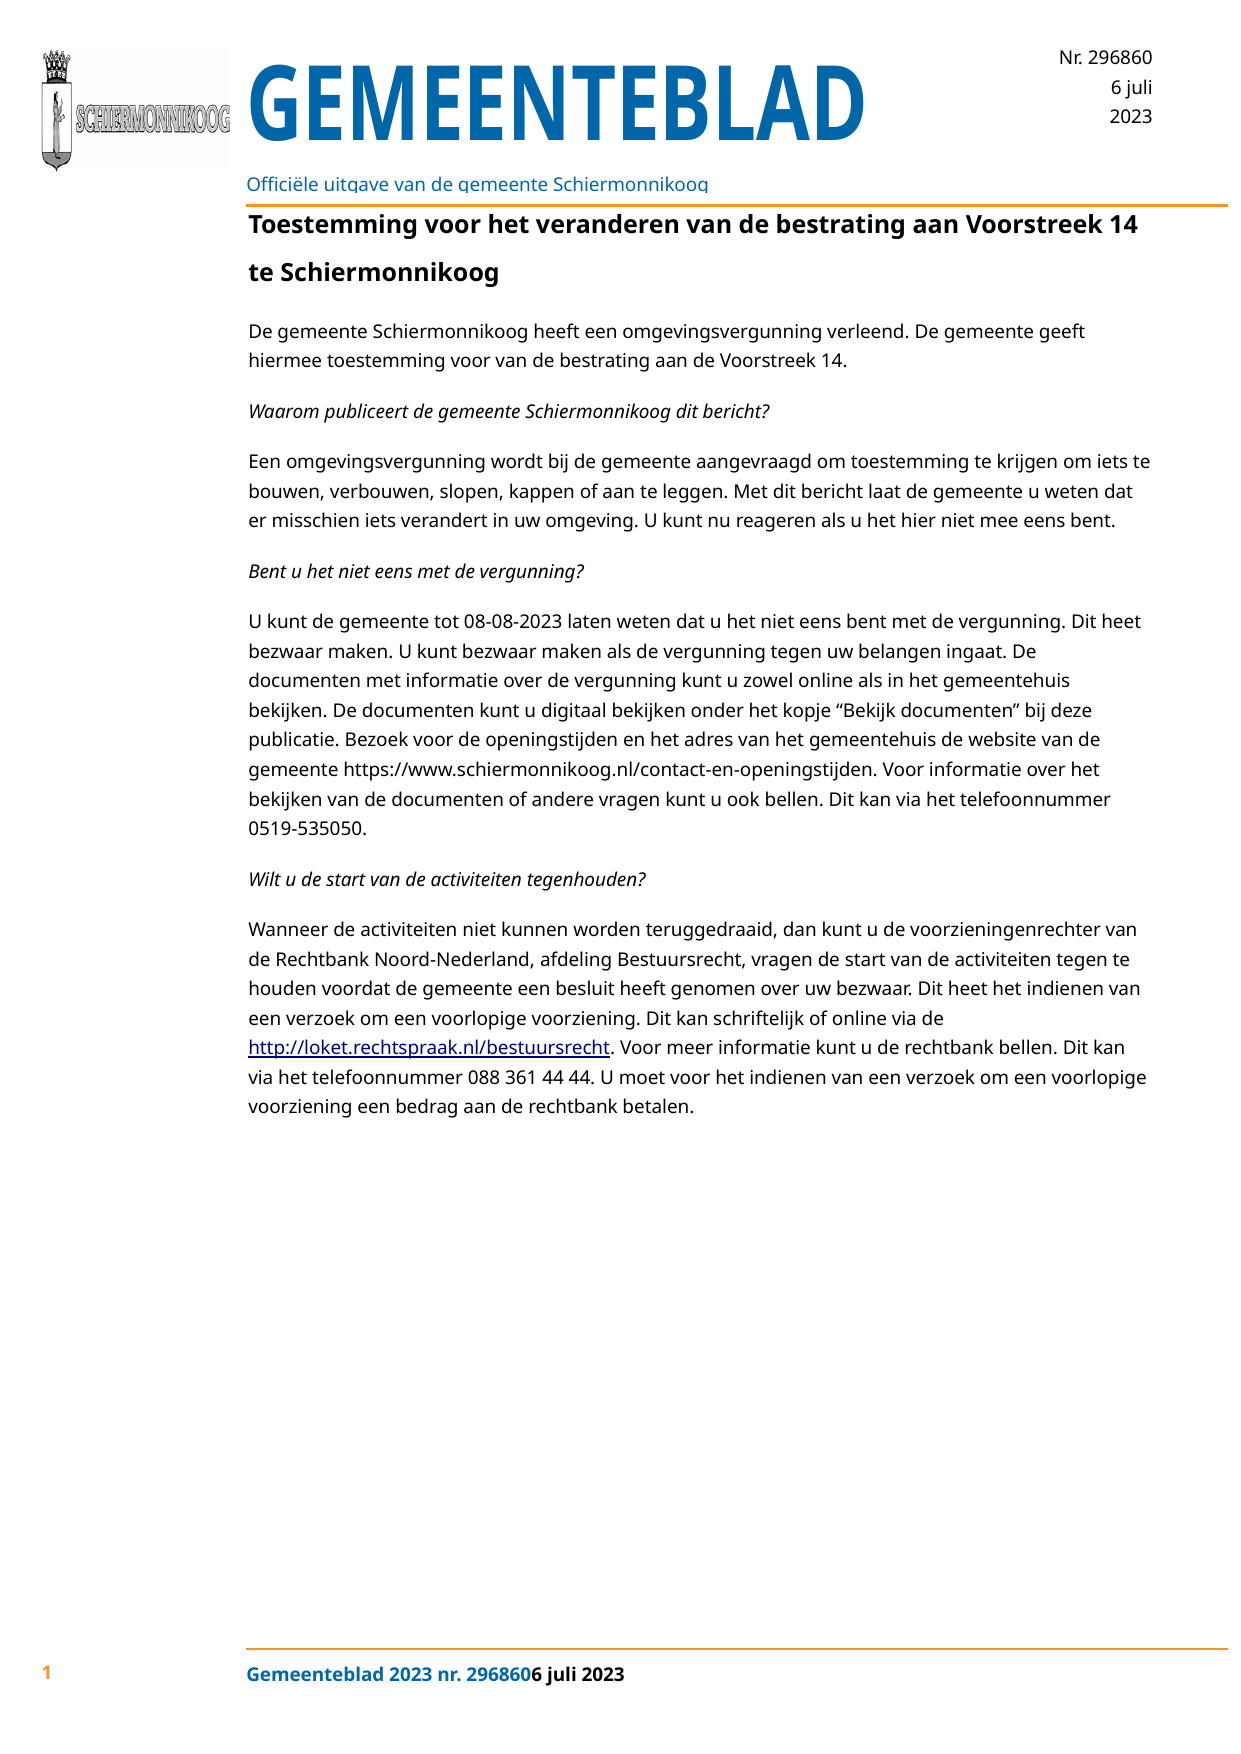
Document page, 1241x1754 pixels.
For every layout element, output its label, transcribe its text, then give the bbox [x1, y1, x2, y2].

text Wanneer de activiteiten niet kunnen worden teruggedraaid, dan kunt u de voorzieningenrechter van de Rechtbank Noord-Nederland, afdeling Bestuursrecht, vragen de start van de activiteiten tegen te houden voordat de gemeente een besluit heeft genomen over uw bezwaar. Dit heet het indienen van een verzoek om een voorlopige voorziening. Dit kan schriftelijk of online via de http://loket.rechtspraak.nl/bestuursrecht. Voor meer informatie kunt u de rechtbank bellen. Dit kan via het telefoonnummer 088 361 44 44. U moet voor het indienen van een verzoek om een voorlopige voorziening een bedrag aan de rechtbank betalen. [248, 916, 1152, 1119]
text Een omgevingsvergunning wordt bij de gemeente aangevraagd om toestemming te krijgen om iets te bouwen, verbouwen, slopen, kappen of aan te leggen. Met dit bericht laat de gemeente u weten dat er misschien iets verandert in uw omgeving. U kunt nu reageren als u het hier niet mee eens bent. [248, 448, 1152, 533]
text De gemeente Schiermonnikoog heeft een omgevingsvergunning verleend. De gemeente geeft hiermee toestemming voor van de bestrating aan de Voorstreek 14. [248, 318, 1152, 373]
text Toestemming voor het veranderen van de bestrating aan Voorstreek 14 te Schiermonnikoog [248, 207, 1152, 288]
picture [41, 47, 231, 172]
text Wilt u de start van de activiteiten tegenhouden? [248, 866, 1152, 892]
text U kunt de gemeente tot 08-08-2023 laten weten dat u het niet eens bent met de vergunning. Dit heet bezwaar maken. U kunt bezwaar maken als de vergunning tegen uw belangen ingaat. De documenten met informatie over de vergunning kunt u zowel online als in het gemeentehuis bekijken. De documenten kunt u digitaal bekijken onder het kopje “Bekijk documenten” bij deze publicatie. Bezoek voor de openingstijden en het adres van het gemeentehuis de website van de gemeente https://www.schiermonnikoog.nl/contact-en-openingstijden. Voor informatie over het bekijken van de documenten of andere vragen kunt u ook bellen. Dit kan via het telefoonnummer 0519-535050. [248, 608, 1152, 841]
text Bent u het niet eens met de vergunning? [248, 558, 1152, 584]
text Waarom publiceert de gemeente Schiermonnikoog dit bericht? [248, 398, 1152, 424]
